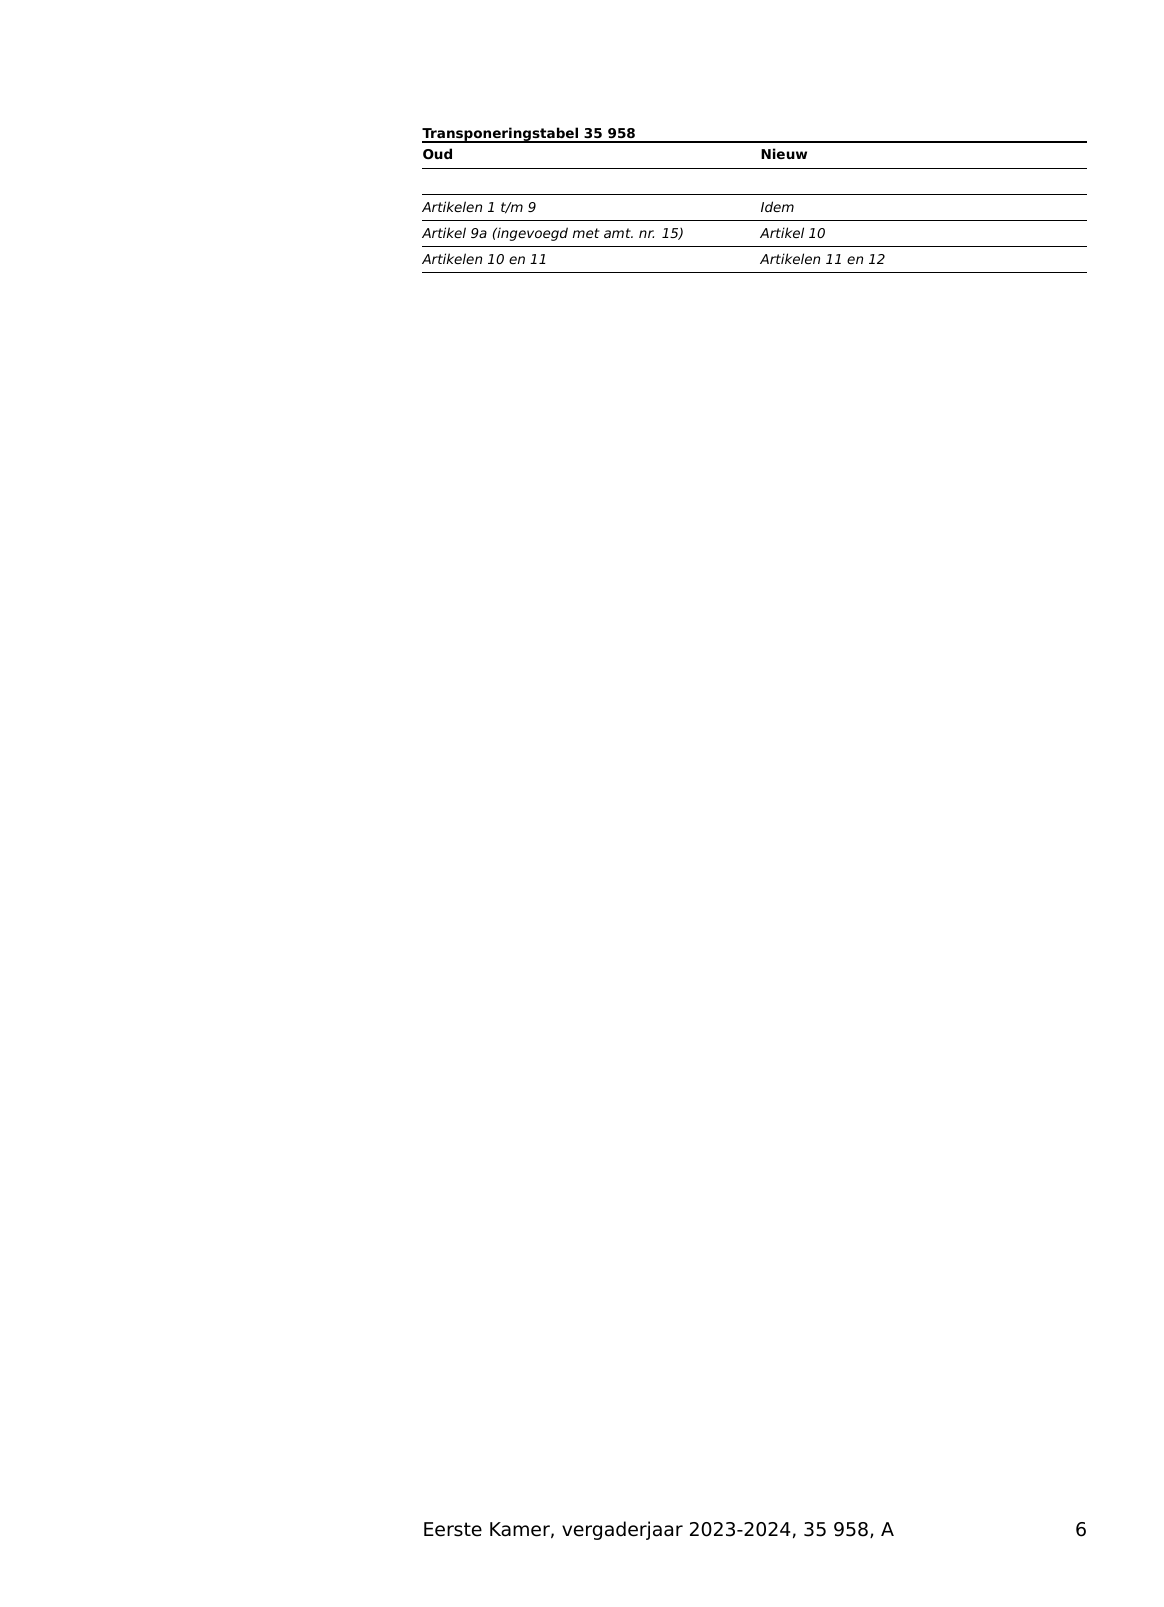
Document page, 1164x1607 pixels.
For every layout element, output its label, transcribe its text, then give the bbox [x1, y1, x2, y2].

table_cell Oud [422, 143, 754, 167]
table_cell [422, 169, 754, 194]
table_header Transponeringstabel 35 958 [422, 126, 1087, 141]
table_cell Artikel 9a (ingevoegd met amt. nr. 15) [422, 221, 754, 246]
table_cell Artikelen 11 en 12 [754, 247, 1087, 272]
table_cell Artikel 10 [754, 221, 1087, 246]
table_cell [754, 169, 1087, 194]
table_cell Idem [754, 195, 1087, 220]
table_cell Nieuw [754, 143, 1087, 167]
table_cell Artikelen 10 en 11 [422, 247, 754, 272]
table_cell Artikelen 1 t/m 9 [422, 195, 754, 220]
